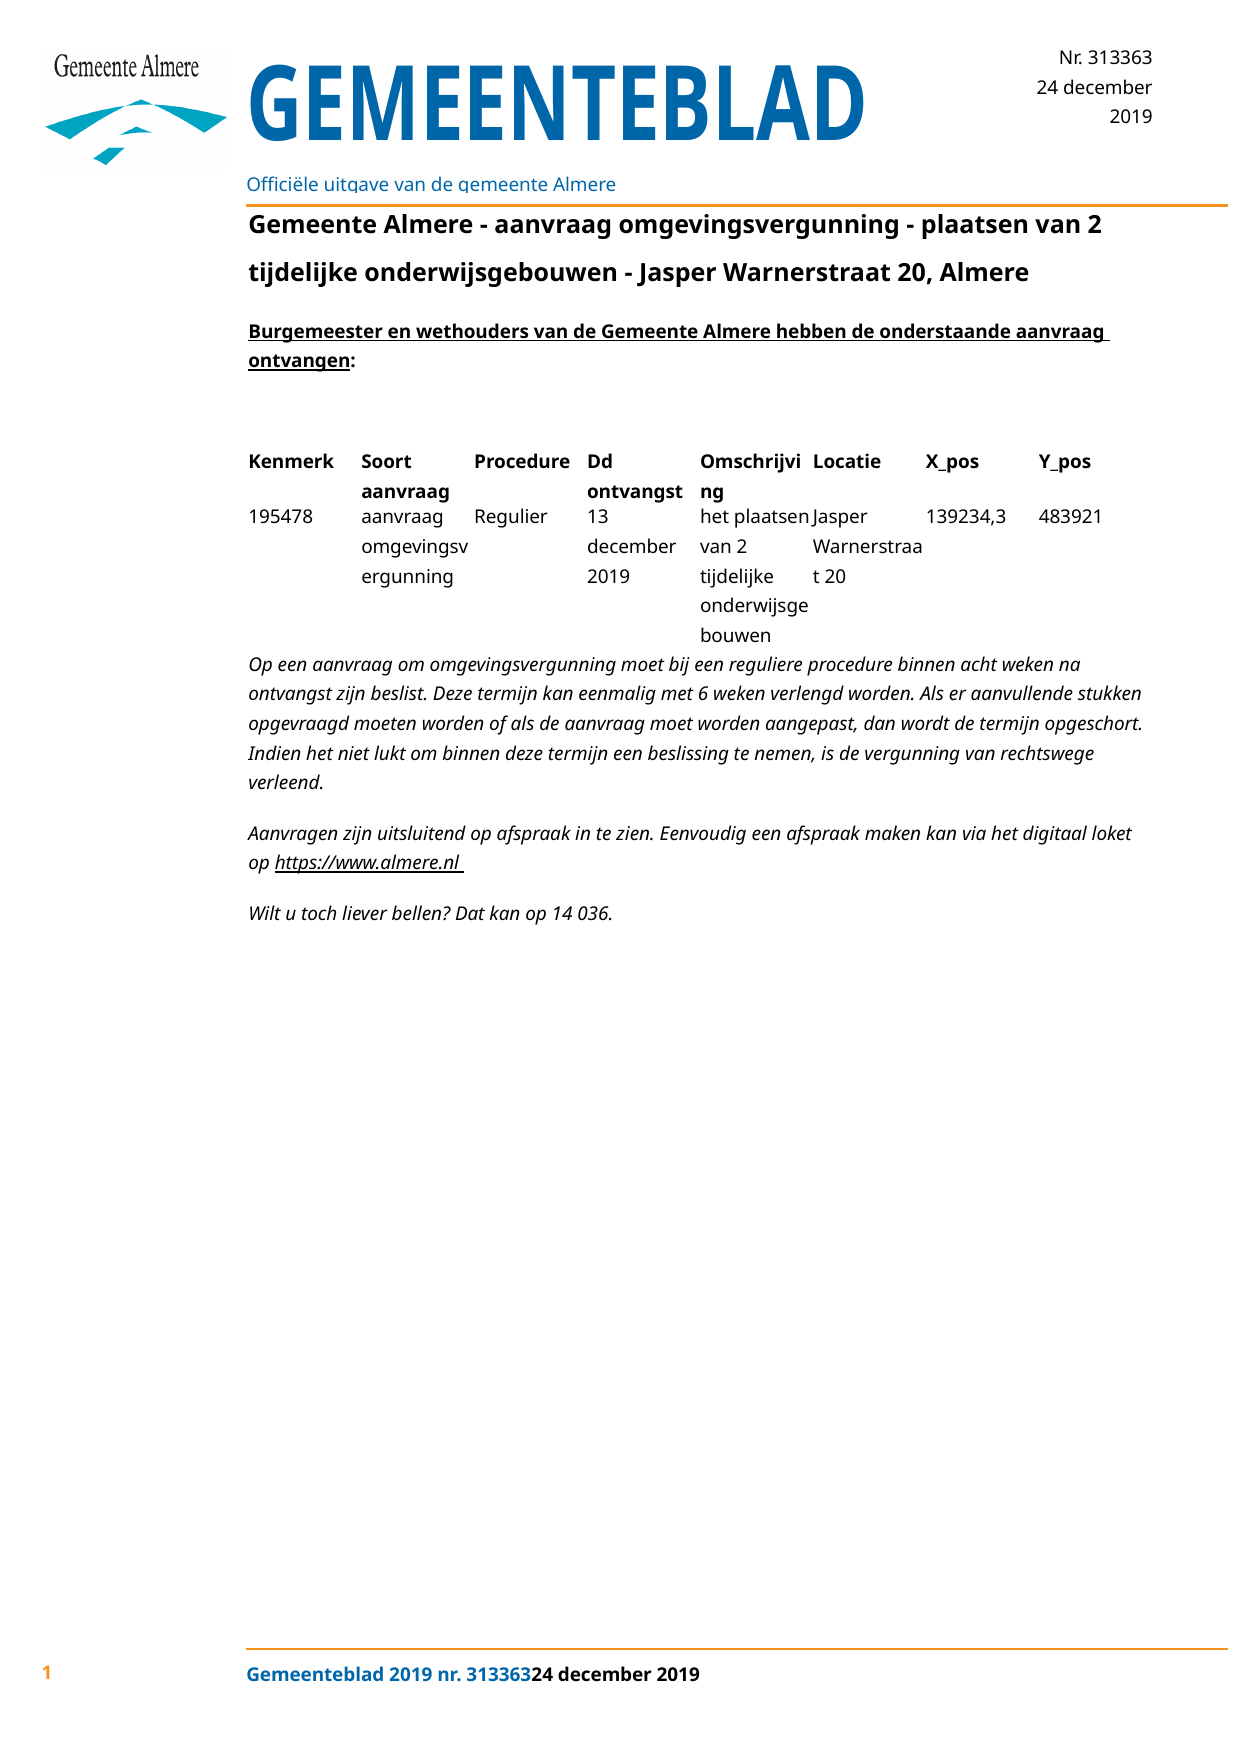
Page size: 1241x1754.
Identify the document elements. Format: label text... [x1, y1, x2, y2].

table_cell Regulier [474, 504, 587, 648]
table_cell 483921 [1039, 504, 1152, 648]
table_cell 195478 [248, 504, 361, 648]
table_header Soort aanvraag [361, 449, 474, 504]
table_header Dd ontvangst [587, 449, 700, 504]
table_header X_pos [926, 449, 1038, 504]
table_cell Jasper Warnerstraat 20 [813, 504, 926, 648]
table_header Y_pos [1039, 449, 1152, 504]
text Gemeente Almere - aanvraag omgevingsvergunning - plaatsen van 2 tijdelijke onderwijsgebouwen - Jasper Warnerstraat 20, Almere [248, 207, 1152, 288]
text Wilt u toch liever bellen? Dat kan op 14 036. [248, 900, 1152, 926]
table_cell 13 december 2019 [587, 504, 700, 648]
table_cell het plaatsen van 2 tijdelijke onderwijsgebouwen [700, 504, 813, 648]
picture [41, 47, 231, 172]
table_cell 139234,3 [926, 504, 1038, 648]
text Burgemeester en wethouders van de Gemeente Almere hebben de onderstaande aanvraag ontvangen: [248, 318, 1152, 373]
text Aanvragen zijn uitsluitend op afspraak in te zien. Eenvoudig een afspraak maken kan via het digitaal loket op https://www.almere.nl [248, 820, 1152, 875]
table_header Omschrijving [700, 449, 813, 504]
table_cell aanvraag omgevingsvergunning [361, 504, 474, 648]
table_header Procedure [474, 449, 587, 504]
table_header Kenmerk [248, 449, 361, 504]
table_header Locatie [813, 449, 926, 504]
text Op een aanvraag om omgevingsvergunning moet bij een reguliere procedure binnen acht weken na ontvangst zijn beslist. Deze termijn kan eenmalig met 6 weken verlengd worden. Als er aanvullende stukken opgevraagd moeten worden of als de aanvraag moet worden aangepast, dan wordt de termijn opgeschort. Indien het niet lukt om binnen deze termijn een beslissing te nemen, is de vergunning van rechtswege verleend. [248, 651, 1152, 795]
